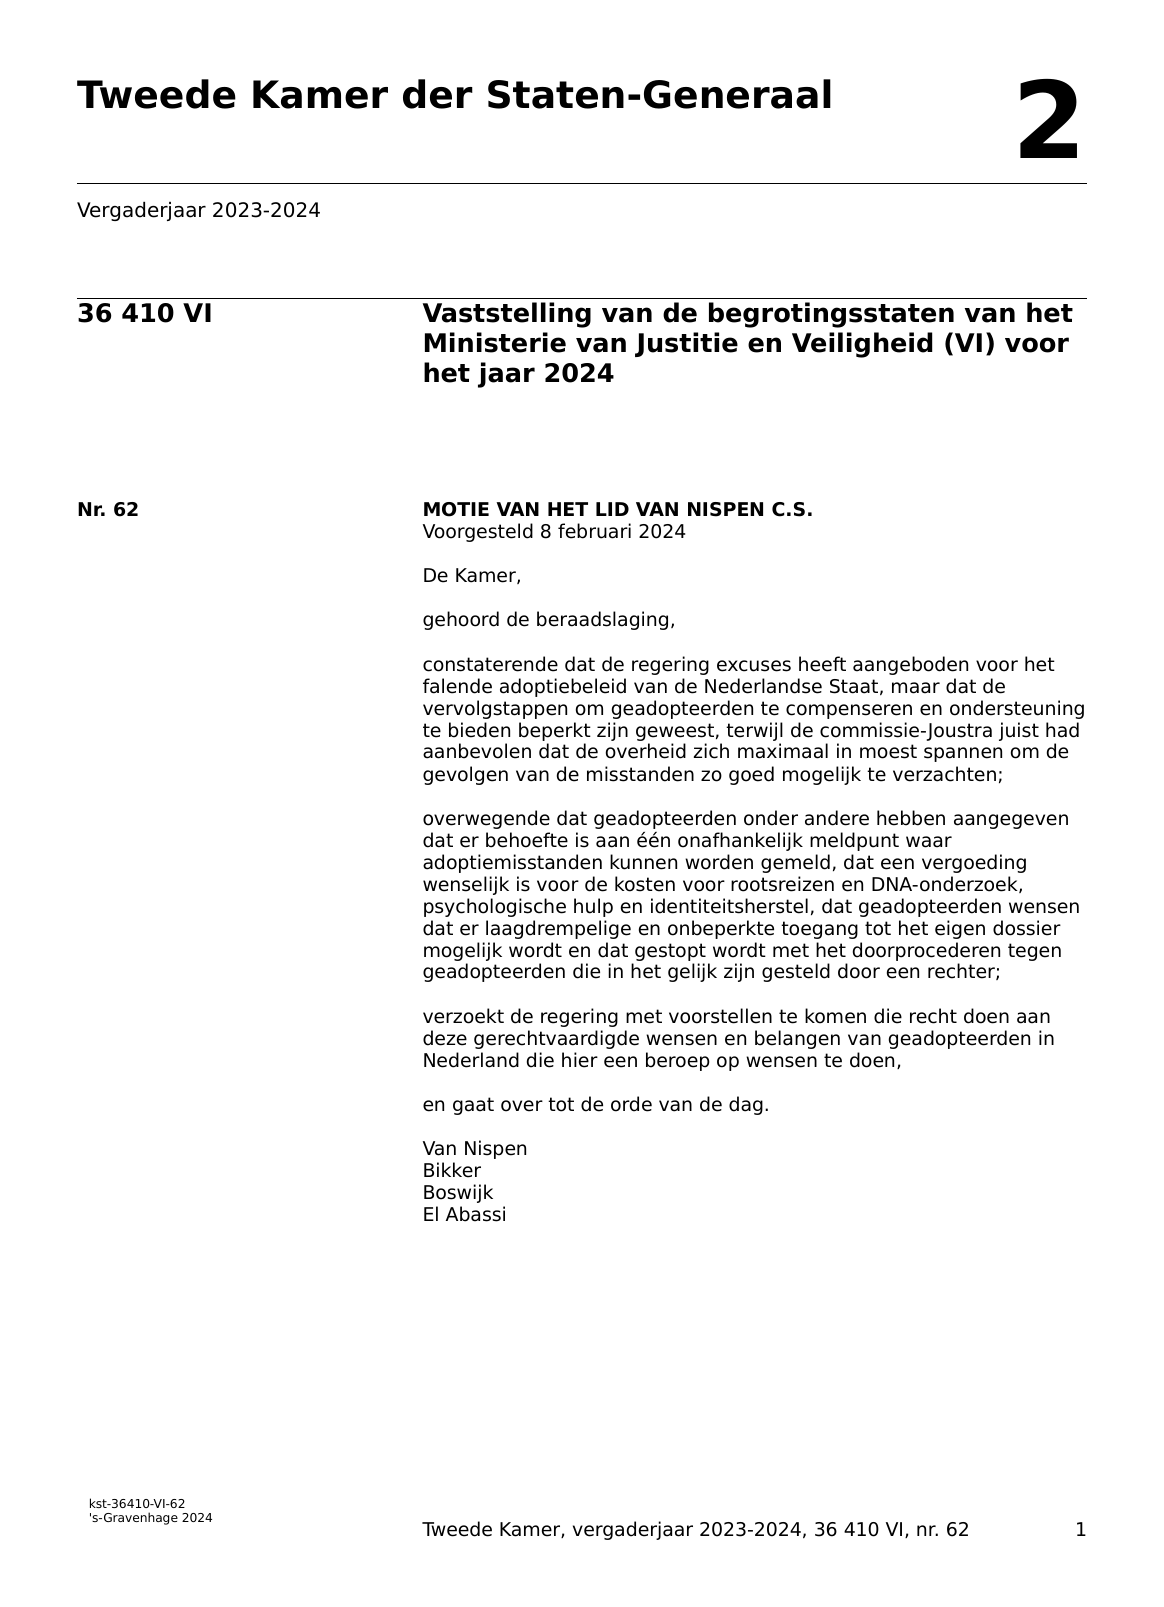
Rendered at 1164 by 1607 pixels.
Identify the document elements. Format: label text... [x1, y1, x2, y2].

text 's-Gravenhage 2024 [88, 1511, 323, 1525]
text kst-36410-VI-62 [88, 1497, 323, 1511]
text en gaat over tot de orde van de dag. [422, 1094, 1087, 1116]
text El Abassi [422, 1204, 1087, 1226]
subtitle 36 410 VI Vaststelling van de begrotingsstaten van het Ministerie van Justitie en Veiligheid (VI) voor het jaar 2024 [77, 299, 1087, 388]
text Van Nispen [422, 1138, 1087, 1160]
text constaterende dat de regering excuses heeft aangeboden voor het falende adoptiebeleid van de Nederlandse Staat, maar dat de vervolgstappen om geadopteerden te compenseren en ondersteuning te bieden beperkt zijn geweest, terwijl de commissie-Joustra juist had aanbevolen dat de overheid zich maximaal in moest spannen om de gevolgen van de misstanden zo goed mogelijk te verzachten; [422, 653, 1087, 785]
text De Kamer, [422, 565, 1087, 587]
text verzoekt de regering met voorstellen te komen die recht doen aan deze gerechtvaardigde wensen en belangen van geadopteerden in Nederland die hier een beroep op wensen te doen, [422, 1006, 1087, 1072]
text gehoord de beraadslaging, [422, 609, 1087, 631]
table_header 2 [886, 59, 1087, 183]
text overwegende dat geadopteerden onder andere hebben aangegeven dat er behoefte is aan één onafhankelijk meldpunt waar adoptiemisstanden kunnen worden gemeld, dat een vergoeding wenselijk is voor de kosten voor rootsreizen en DNA-onderzoek, psychologische hulp en identiteitsherstel, dat geadopteerden wensen dat er laagdrempelige en onbeperkte toegang tot het eigen dossier mogelijk wordt en dat gestopt wordt met het doorprocederen tegen geadopteerden die in het gelijk zijn gesteld door een rechter; [422, 808, 1087, 983]
table_cell Vergaderjaar 2023-2024 [77, 184, 1087, 298]
subtitle Nr. 62 MOTIE VAN HET LID VAN NISPEN C.S. [77, 499, 1087, 521]
table_header Tweede Kamer der Staten-Generaal [77, 59, 886, 183]
text Bikker [422, 1160, 1087, 1182]
text Boswijk [422, 1182, 1087, 1204]
text Voorgesteld 8 februari 2024 [422, 521, 1087, 543]
